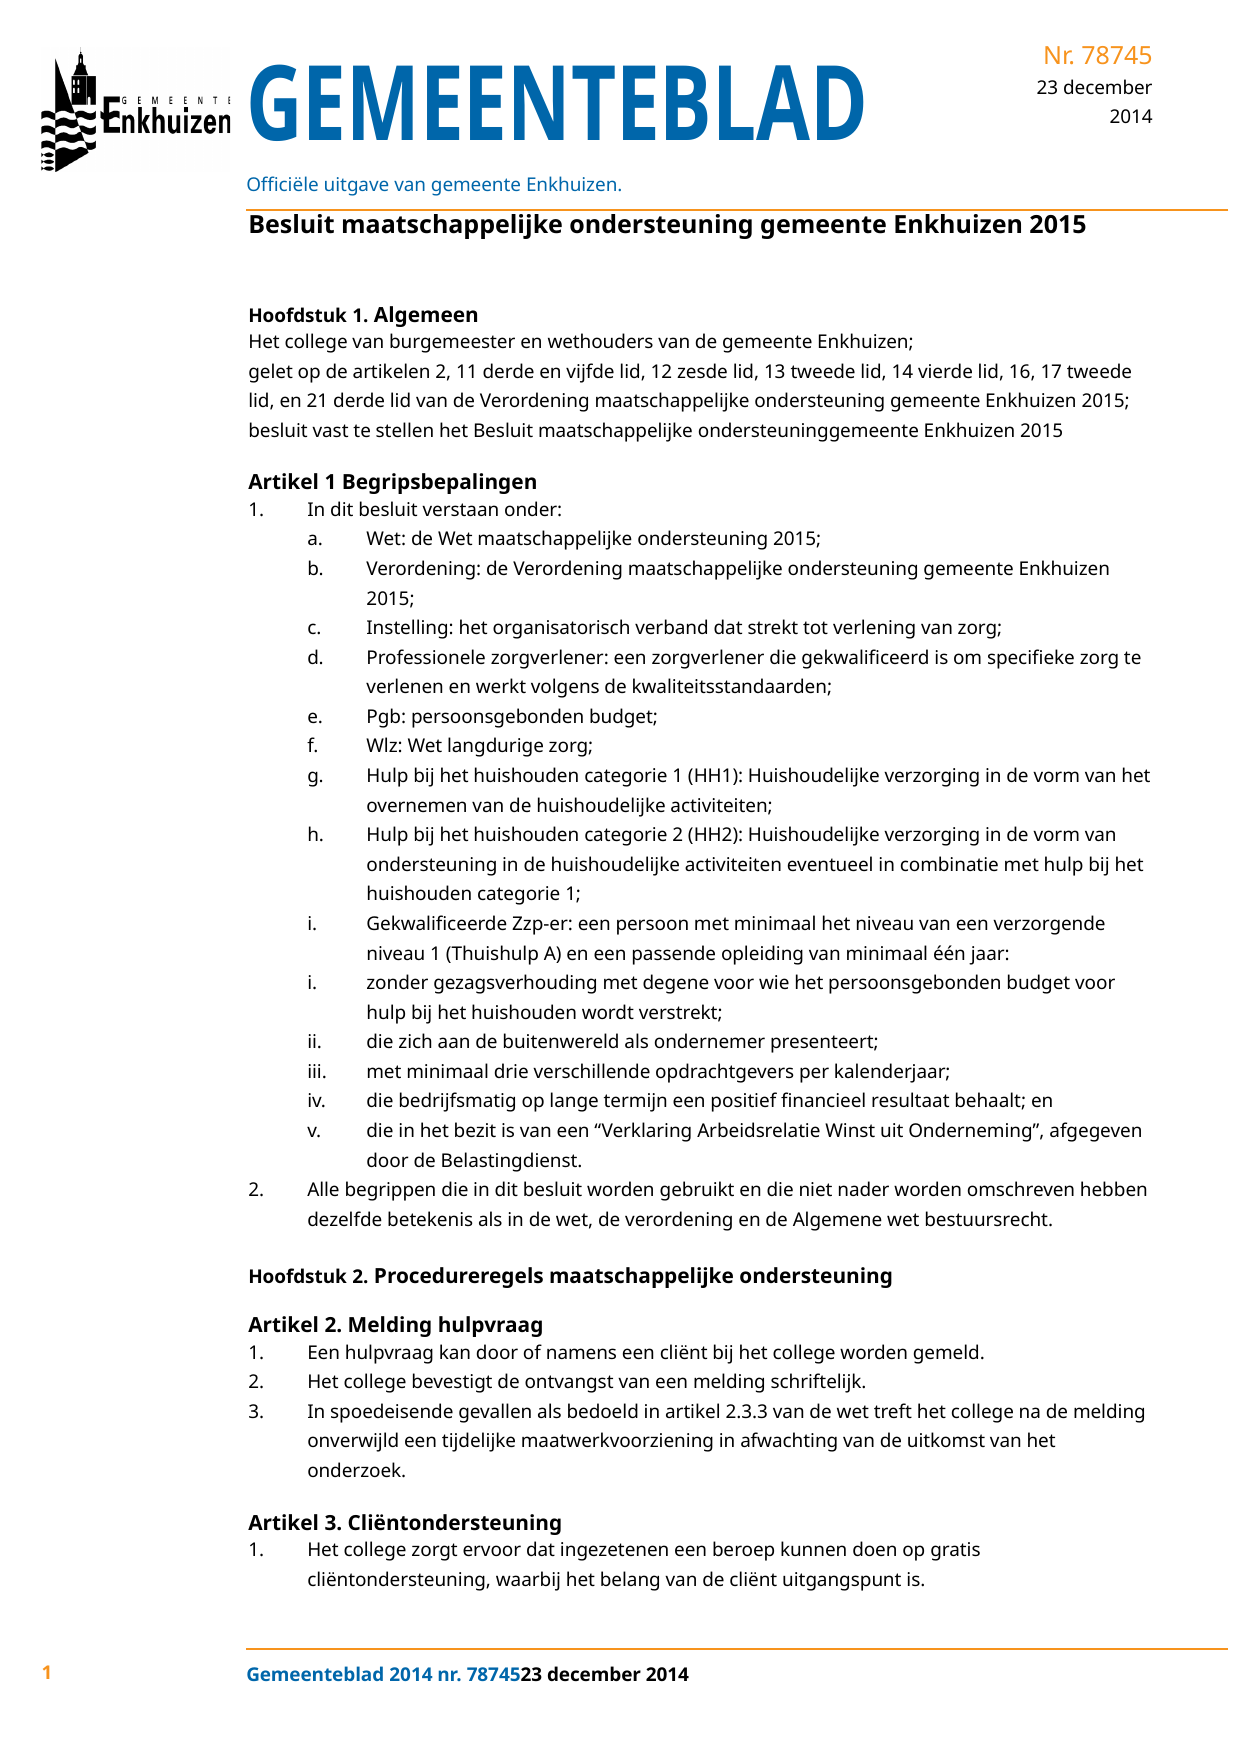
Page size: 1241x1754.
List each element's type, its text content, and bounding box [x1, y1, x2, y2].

text Het college van burgemeester en wethouders van de gemeente Enkhuizen; [248, 328, 1152, 354]
text Artikel 2. Melding hulpvraag [248, 1311, 1152, 1339]
list Wlz: Wet langdurige zorg; [307, 733, 1152, 758]
text Artikel 1 Begripsbepalingen [248, 467, 1152, 496]
list Instelling: het organisatorisch verband dat strekt tot verlening van zorg; [307, 614, 1152, 640]
list In dit besluit verstaan onder: [248, 496, 1152, 522]
list Gekwalificeerde Zzp-er: een persoon met minimaal het niveau van een verzorgende niveau 1 (Thuishulp A) en een passende opleiding van minimaal één jaar: [307, 910, 1152, 965]
text Artikel 3. Cliëntondersteuning [248, 1508, 1152, 1536]
text Hoofdstuk 1. Algemeen [248, 300, 1152, 328]
list met minimaal drie verschillende opdrachtgevers per kalenderjaar; [307, 1058, 1152, 1084]
list Het college bevestigt de ontvangst van een melding schriftelijk. [248, 1368, 1152, 1394]
text Besluit maatschappelijke ondersteuning gemeente Enkhuizen 2015 [248, 211, 1152, 241]
list Alle begrippen die in dit besluit worden gebruikt en die niet nader worden omschreven hebben dezelfde betekenis als in de wet, de verordening en de Algemene wet bestuursrecht. [248, 1176, 1152, 1232]
list Professionele zorgverlener: een zorgverlener die gekwalificeerd is om specifieke zorg te verlenen en werkt volgens de kwaliteitsstandaarden; [307, 644, 1152, 699]
list In spoedeisende gevallen als bedoeld in artikel 2.3.3 van de wet treft het college na de melding onverwijld een tijdelijke maatwerkvoorziening in afwachting van de uitkomst van het onderzoek. [248, 1398, 1152, 1483]
list Verordening: de Verordening maatschappelijke ondersteuning gemeente Enkhuizen 2015; [307, 555, 1152, 610]
list Hulp bij het huishouden categorie 2 (HH2): Huishoudelijke verzorging in de vorm van ondersteuning in de huishoudelijke activiteiten eventueel in combinatie met hulp bij het huishouden categorie 1; [307, 821, 1152, 906]
text besluit vast te stellen het Besluit maatschappelijke ondersteuninggemeente Enkhuizen 2015 [248, 417, 1152, 443]
list die bedrijfsmatig op lange termijn een positief financieel resultaat behaalt; en [307, 1088, 1152, 1113]
list Een hulpvraag kan door of namens een cliënt bij het college worden gemeld. [248, 1339, 1152, 1365]
text Hoofdstuk 2. Procedureregels maatschappelijke ondersteuning [248, 1261, 1152, 1290]
list die zich aan de buitenwereld als ondernemer presenteert; [307, 1028, 1152, 1054]
list zonder gezagsverhouding met degene voor wie het persoonsgebonden budget voor hulp bij het huishouden wordt verstrekt; [307, 969, 1152, 1024]
list die in het bezit is van een “Verklaring Arbeidsrelatie Winst uit Onderneming”, afgegeven door de Belastingdienst. [307, 1117, 1152, 1172]
text gelet op de artikelen 2, 11 derde en vijfde lid, 12 zesde lid, 13 tweede lid, 14 vierde lid, 16, 17 tweede lid, en 21 derde lid van de Verordening maatschappelijke ondersteuning gemeente Enkhuizen 2015; [248, 358, 1152, 413]
list Wet: de Wet maatschappelijke ondersteuning 2015; [307, 526, 1152, 551]
list Het college zorgt ervoor dat ingezetenen een beroep kunnen doen op gratis cliëntondersteuning, waarbij het belang van de cliënt uitgangspunt is. [248, 1536, 1152, 1591]
picture [41, 47, 231, 172]
list Hulp bij het huishouden categorie 1 (HH1): Huishoudelijke verzorging in de vorm van het overnemen van de huishoudelijke activiteiten; [307, 762, 1152, 817]
list Pgb: persoonsgebonden budget; [307, 703, 1152, 729]
